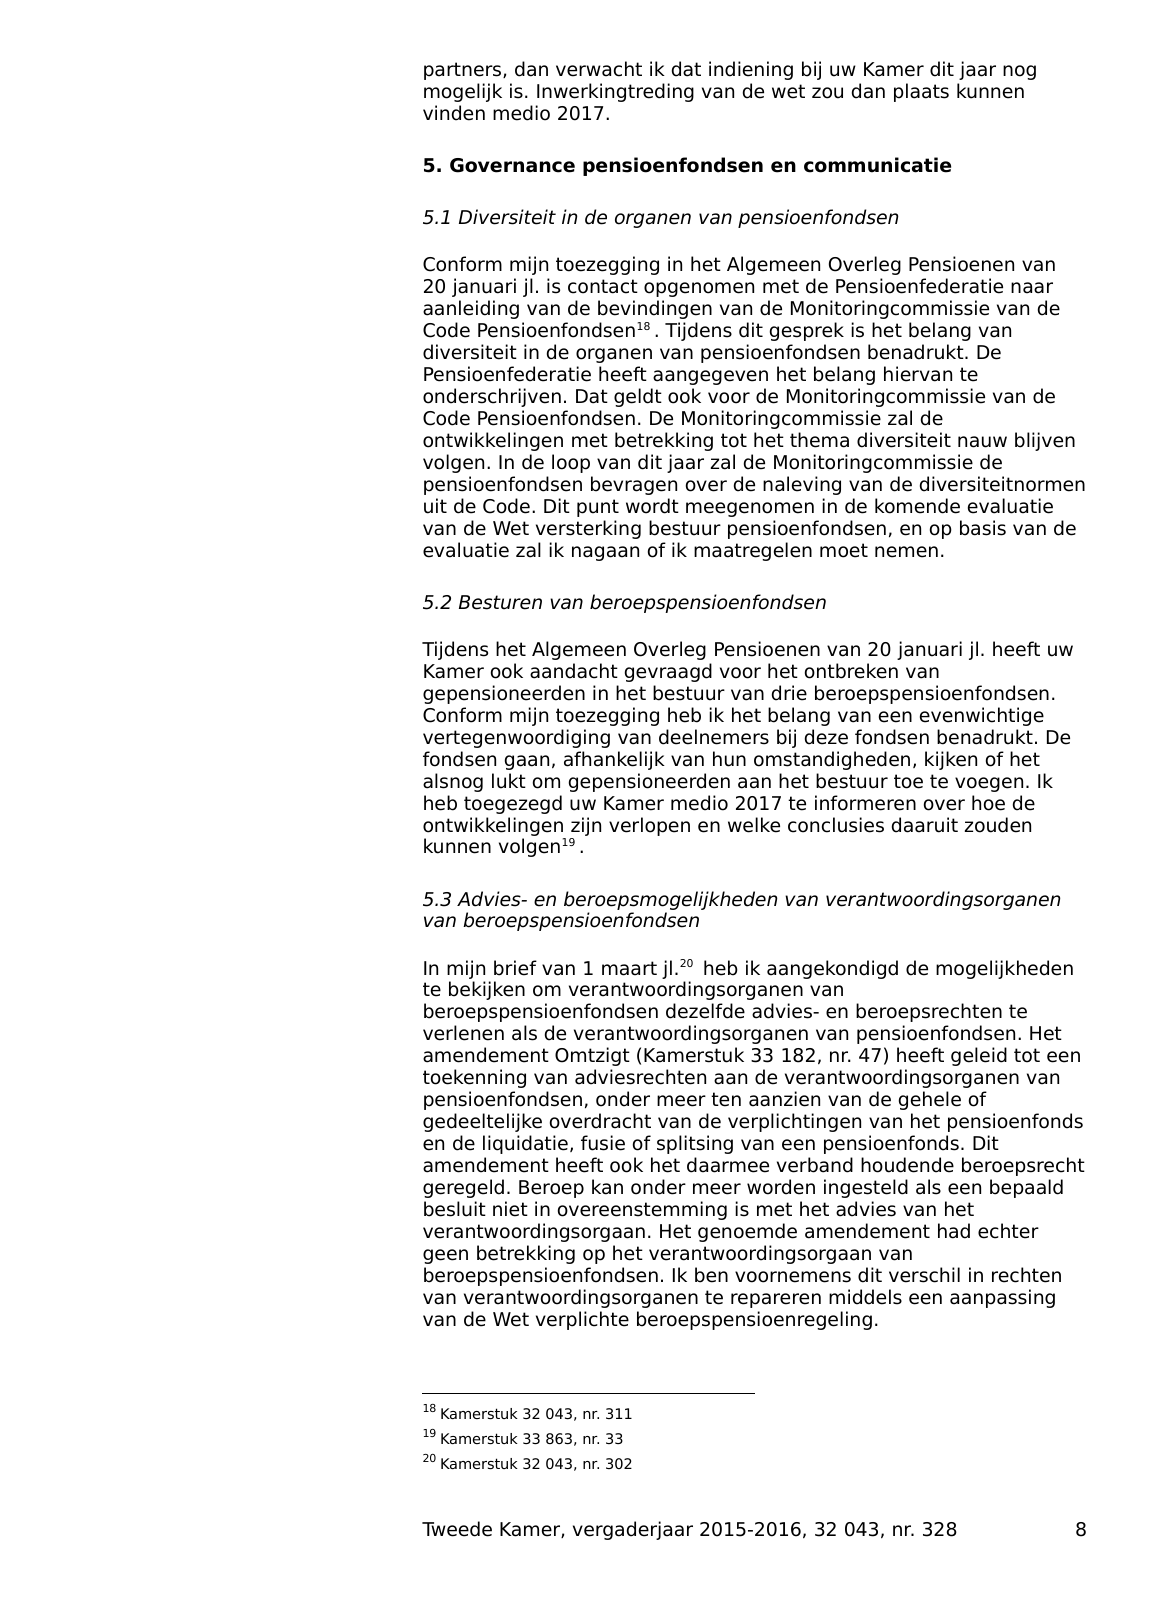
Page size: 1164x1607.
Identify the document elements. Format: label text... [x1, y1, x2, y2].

text Kamerstuk 32 043, nr. 302 [422, 1452, 1087, 1474]
subtitle 5.3 Advies- en beroepsmogelijkheden van verantwoordingsorganen van beroepspensioenfondsen [422, 888, 1087, 932]
subtitle 5. Governance pensioenfondsen en communicatie [422, 155, 1087, 177]
text Kamerstuk 32 043, nr. 311 [422, 1402, 1087, 1424]
text In mijn brief van 1 maart jl. heb ik aangekondigd de mogelijkheden te bekijken om verantwoordingsorganen van beroepspensioenfondsen dezelfde advies- en beroepsrechten te verlenen als de verantwoordingsorganen van pensioenfondsen. Het amendement Omtzigt (Kamerstuk 33 182, nr. 47) heeft geleid tot een toekenning van adviesrechten aan de verantwoordingsorganen van pensioenfondsen, onder meer ten aanzien van de gehele of gedeeltelijke overdracht van de verplichtingen van het pensioenfonds en de liquidatie, fusie of splitsing van een pensioenfonds. Dit amendement heeft ook het daarmee verband houdende beroepsrecht geregeld. Beroep kan onder meer worden ingesteld als een bepaald besluit niet in overeenstemming is met het advies van het verantwoordingsorgaan. Het genoemde amendement had echter geen betrekking op het verantwoordingsorgaan van beroepspensioenfondsen. Ik ben voornemens dit verschil in rechten van verantwoordingsorganen te repareren middels een aanpassing van de Wet verplichte beroepspensioenregeling. [422, 957, 1087, 1331]
subtitle 5.1 Diversiteit in de organen van pensioenfondsen [422, 207, 1087, 229]
text Conform mijn toezegging in het Algemeen Overleg Pensioenen van 20 januari jl. is contact opgenomen met de Pensioenfederatie naar aanleiding van de bevindingen van de Monitoringcommissie van de Code Pensioenfondsen. Tijdens dit gesprek is het belang van diversiteit in de organen van pensioenfondsen benadrukt. De Pensioenfederatie heeft aangegeven het belang hiervan te onderschrijven. Dat geldt ook voor de Monitoringcommissie van de Code Pensioenfondsen. De Monitoringcommissie zal de ontwikkelingen met betrekking tot het thema diversiteit nauw blijven volgen. In de loop van dit jaar zal de Monitoringcommissie de pensioenfondsen bevragen over de naleving van de diversiteitnormen uit de Code. Dit punt wordt meegenomen in de komende evaluatie van de Wet versterking bestuur pensioenfondsen, en op basis van de evaluatie zal ik nagaan of ik maatregelen moet nemen. [422, 254, 1087, 562]
text partners, dan verwacht ik dat indiening bij uw Kamer dit jaar nog mogelijk is. Inwerkingtreding van de wet zou dan plaats kunnen vinden medio 2017. [422, 59, 1087, 125]
text Kamerstuk 33 863, nr. 33 [422, 1427, 1087, 1449]
text Tijdens het Algemeen Overleg Pensioenen van 20 januari jl. heeft uw Kamer ook aandacht gevraagd voor het ontbreken van gepensioneerden in het bestuur van drie beroepspensioenfondsen. Conform mijn toezegging heb ik het belang van een evenwichtige vertegenwoordiging van deelnemers bij deze fondsen benadrukt. De fondsen gaan, afhankelijk van hun omstandigheden, kijken of het alsnog lukt om gepensioneerden aan het bestuur toe te voegen. Ik heb toegezegd uw Kamer medio 2017 te informeren over hoe de ontwikkelingen zijn verlopen en welke conclusies daaruit zouden kunnen volgen. [422, 639, 1087, 858]
subtitle 5.2 Besturen van beroepspensioenfondsen [422, 592, 1087, 614]
